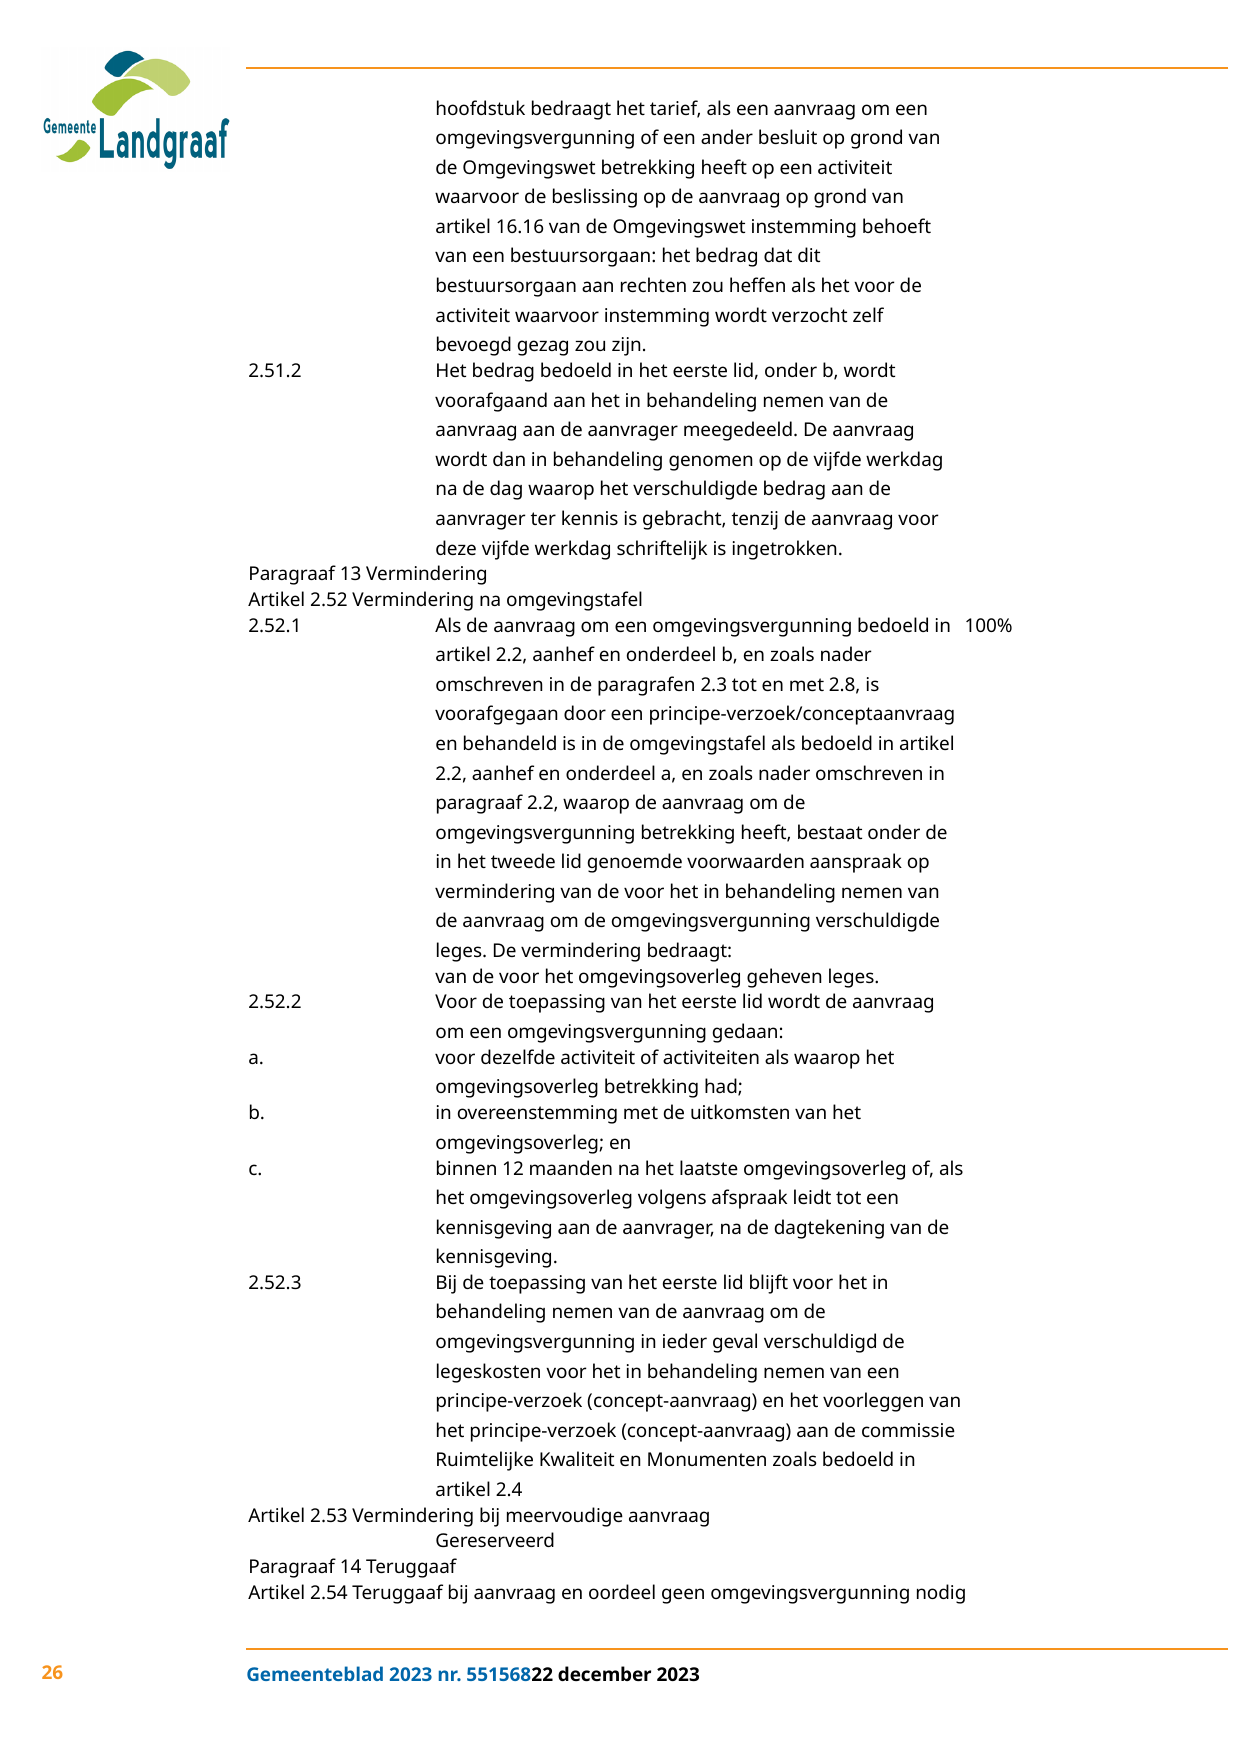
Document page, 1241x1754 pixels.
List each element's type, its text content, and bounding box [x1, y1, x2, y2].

table_cell Gereserveerd [435, 1528, 964, 1553]
table_cell b. [248, 1099, 435, 1155]
table_cell Artikel 2.54 Teruggaaf bij aanvraag en oordeel geen omgevingsvergunning nodig [248, 1579, 1152, 1605]
table_cell Artikel 2.53 Vermindering bij meervoudige aanvraag [248, 1502, 1152, 1528]
table_cell Bij de toepassing van het eerste lid blijft voor het in behandeling nemen van de aanvraag om de omgevingsvergunning in ieder geval verschuldigd de legeskosten voor het in behandeling nemen van een principe-verzoek (concept-aanvraag) en het voorleggen van het principe-verzoek (concept-aanvraag) aan de commissie Ruimtelijke Kwaliteit en Monumenten zoals bedoeld in artikel 2.4 [435, 1269, 964, 1502]
table_cell 2.51.2 [248, 357, 435, 560]
table_cell 2.52.3 [248, 1269, 435, 1502]
table_cell [248, 95, 435, 357]
table_cell 2.52.2 [248, 989, 435, 1044]
table_cell a. [248, 1044, 435, 1099]
table_cell [964, 1099, 1152, 1155]
table_cell hoofdstuk bedraagt het tarief, als een aanvraag om een omgevingsvergunning of een ander besluit op grond van de Omgevingswet betrekking heeft op een activiteit waarvoor de beslissing op de aanvraag op grond van artikel 16.16 van de Omgevingswet instemming behoeft van een bestuursorgaan: het bedrag dat dit bestuursorgaan aan rechten zou heffen als het voor de activiteit waarvoor instemming wordt verzocht zelf bevoegd gezag zou zijn. [435, 95, 964, 357]
table_cell c. [248, 1155, 435, 1269]
table_cell Het bedrag bedoeld in het eerste lid, onder b, wordt voorafgaand aan het in behandeling nemen van de aanvraag aan de aanvrager meegedeeld. De aanvraag wordt dan in behandeling genomen op de vijfde werkdag na de dag waarop het verschuldigde bedrag aan de aanvrager ter kennis is gebracht, tenzij de aanvraag voor deze vijfde werkdag schriftelijk is ingetrokken. [435, 357, 964, 560]
table_cell voor dezelfde activiteit of activiteiten als waarop het omgevingsoverleg betrekking had; [435, 1044, 964, 1099]
table_cell [964, 95, 1152, 357]
table_cell [248, 963, 435, 989]
table_cell [964, 963, 1152, 989]
picture [41, 47, 231, 172]
table_cell [964, 1044, 1152, 1099]
table_cell [964, 989, 1152, 1044]
table_cell [964, 1155, 1152, 1269]
table_cell binnen 12 maanden na het laatste omgevingsoverleg of, als het omgevingsoverleg volgens afspraak leidt tot een kennisgeving aan de aanvrager, na de dagtekening van de kennisgeving. [435, 1155, 964, 1269]
table_cell in overeenstemming met de uitkomsten van het omgevingsoverleg; en [435, 1099, 964, 1155]
table_cell van de voor het omgevingsoverleg geheven leges. [435, 963, 964, 989]
table_cell Paragraaf 14 Teruggaaf [248, 1554, 1152, 1579]
table_cell [964, 1528, 1152, 1553]
table_cell 2.52.1 [248, 612, 435, 963]
table_cell 100% [964, 612, 1152, 963]
table_cell Artikel 2.52 Vermindering na omgevingstafel [248, 586, 1152, 612]
table_cell Als de aanvraag om een omgevingsvergunning bedoeld in artikel 2.2, aanhef en onderdeel b, en zoals nader omschreven in de paragrafen 2.3 tot en met 2.8, is voorafgegaan door een principe-verzoek/conceptaanvraag en behandeld is in de omgevingstafel als bedoeld in artikel 2.2, aanhef en onderdeel a, en zoals nader omschreven in paragraaf 2.2, waarop de aanvraag om de omgevingsvergunning betrekking heeft, bestaat onder de in het tweede lid genoemde voorwaarden aanspraak op vermindering van de voor het in behandeling nemen van de aanvraag om de omgevingsvergunning verschuldigde leges. De vermindering bedraagt: [435, 612, 964, 963]
table_cell [964, 1269, 1152, 1502]
table_cell [248, 1528, 435, 1553]
table_cell Voor de toepassing van het eerste lid wordt de aanvraag om een omgevingsvergunning gedaan: [435, 989, 964, 1044]
table_cell [964, 357, 1152, 560]
table_cell Paragraaf 13 Vermindering [248, 560, 1152, 586]
